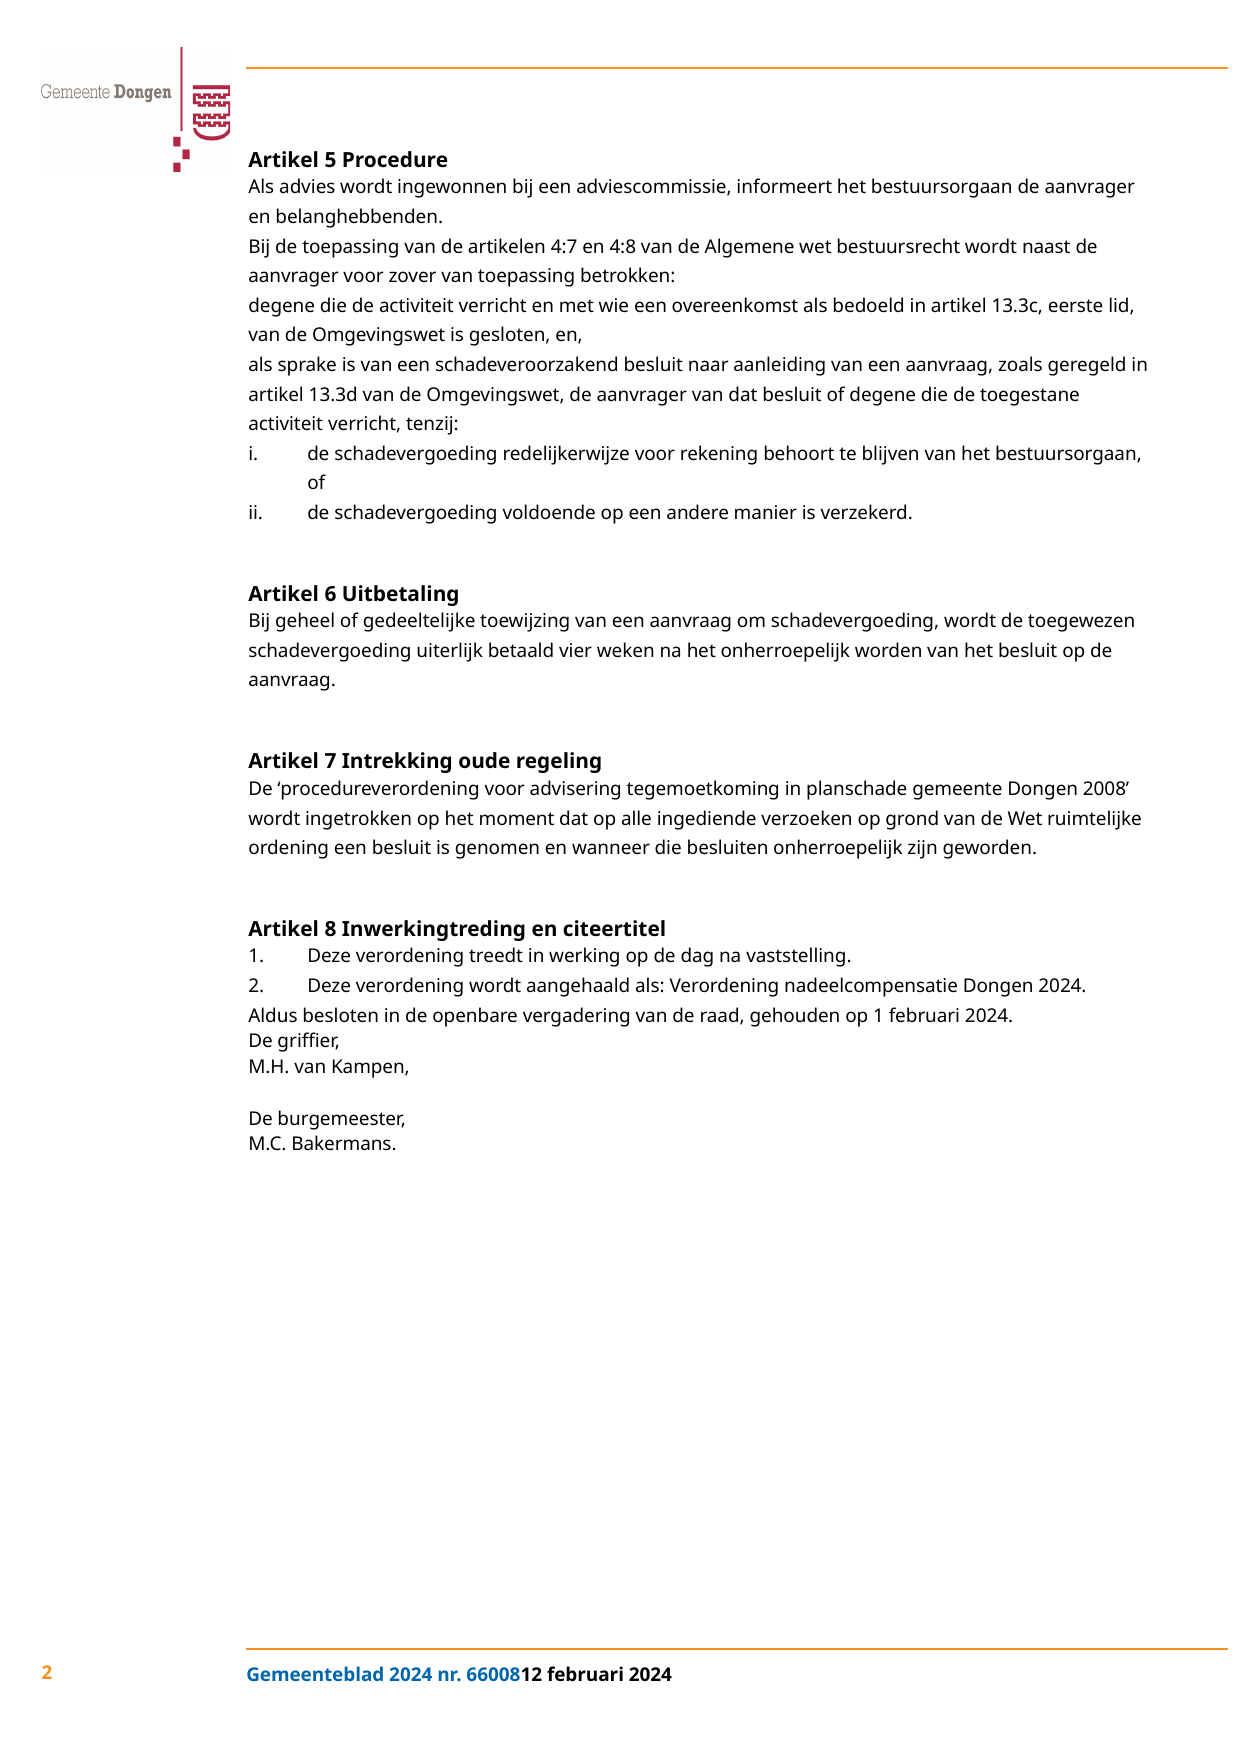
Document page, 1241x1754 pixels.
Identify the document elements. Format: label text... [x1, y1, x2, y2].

list Deze verordening treedt in werking op de dag na vaststelling. [248, 943, 1152, 968]
text De ‘procedureverordening voor advisering tegemoetkoming in planschade gemeente Dongen 2008’ wordt ingetrokken op het moment dat op alle ingediende verzoeken op grond van de Wet ruimtelijke ordening een besluit is genomen en wanneer die besluiten onherroepelijk zijn geworden. [248, 775, 1152, 860]
list Deze verordening wordt aangehaald als: Verordening nadeelcompensatie Dongen 2024. [248, 972, 1152, 998]
text De griffier, [248, 1028, 1152, 1053]
text M.C. Bakermans. [248, 1131, 1152, 1156]
text Bij de toepassing van de artikelen 4:7 en 4:8 van de Algemene wet bestuursrecht wordt naast de aanvrager voor zover van toepassing betrokken: [248, 233, 1152, 288]
picture [41, 47, 231, 172]
list de schadevergoeding voldoende op een andere manier is verzekerd. [248, 499, 1152, 525]
text De burgemeester, [248, 1105, 1152, 1131]
list de schadevergoeding redelijkerwijze voor rekening behoort te blijven van het bestuursorgaan, of [248, 440, 1152, 495]
text Als advies wordt ingewonnen bij een adviescommissie, informeert het bestuursorgaan de aanvrager en belanghebbenden. [248, 174, 1152, 229]
text Artikel 6 Uitbetaling [248, 579, 1152, 607]
text Artikel 7 Intrekking oude regeling [248, 747, 1152, 775]
text degene die de activiteit verricht en met wie een overeenkomst als bedoeld in artikel 13.3c, eerste lid, van de Omgevingswet is gesloten, en, [248, 292, 1152, 347]
text als sprake is van een schadeveroorzakend besluit naar aanleiding van een aanvraag, zoals geregeld in artikel 13.3d van de Omgevingswet, de aanvrager van dat besluit of degene die de toegestane activiteit verricht, tenzij: [248, 351, 1152, 436]
text Artikel 8 Inwerkingtreding en citeertitel [248, 914, 1152, 943]
text Bij geheel of gedeeltelijke toewijzing van een aanvraag om schadevergoeding, wordt de toegewezen schadevergoeding uiterlijk betaald vier weken na het onherroepelijk worden van het besluit op de aanvraag. [248, 607, 1152, 692]
text Aldus besloten in de openbare vergadering van de raad, gehouden op 1 februari 2024. [248, 1002, 1152, 1028]
text M.H. van Kampen, [248, 1053, 1152, 1079]
text Artikel 5 Procedure [248, 145, 1152, 174]
